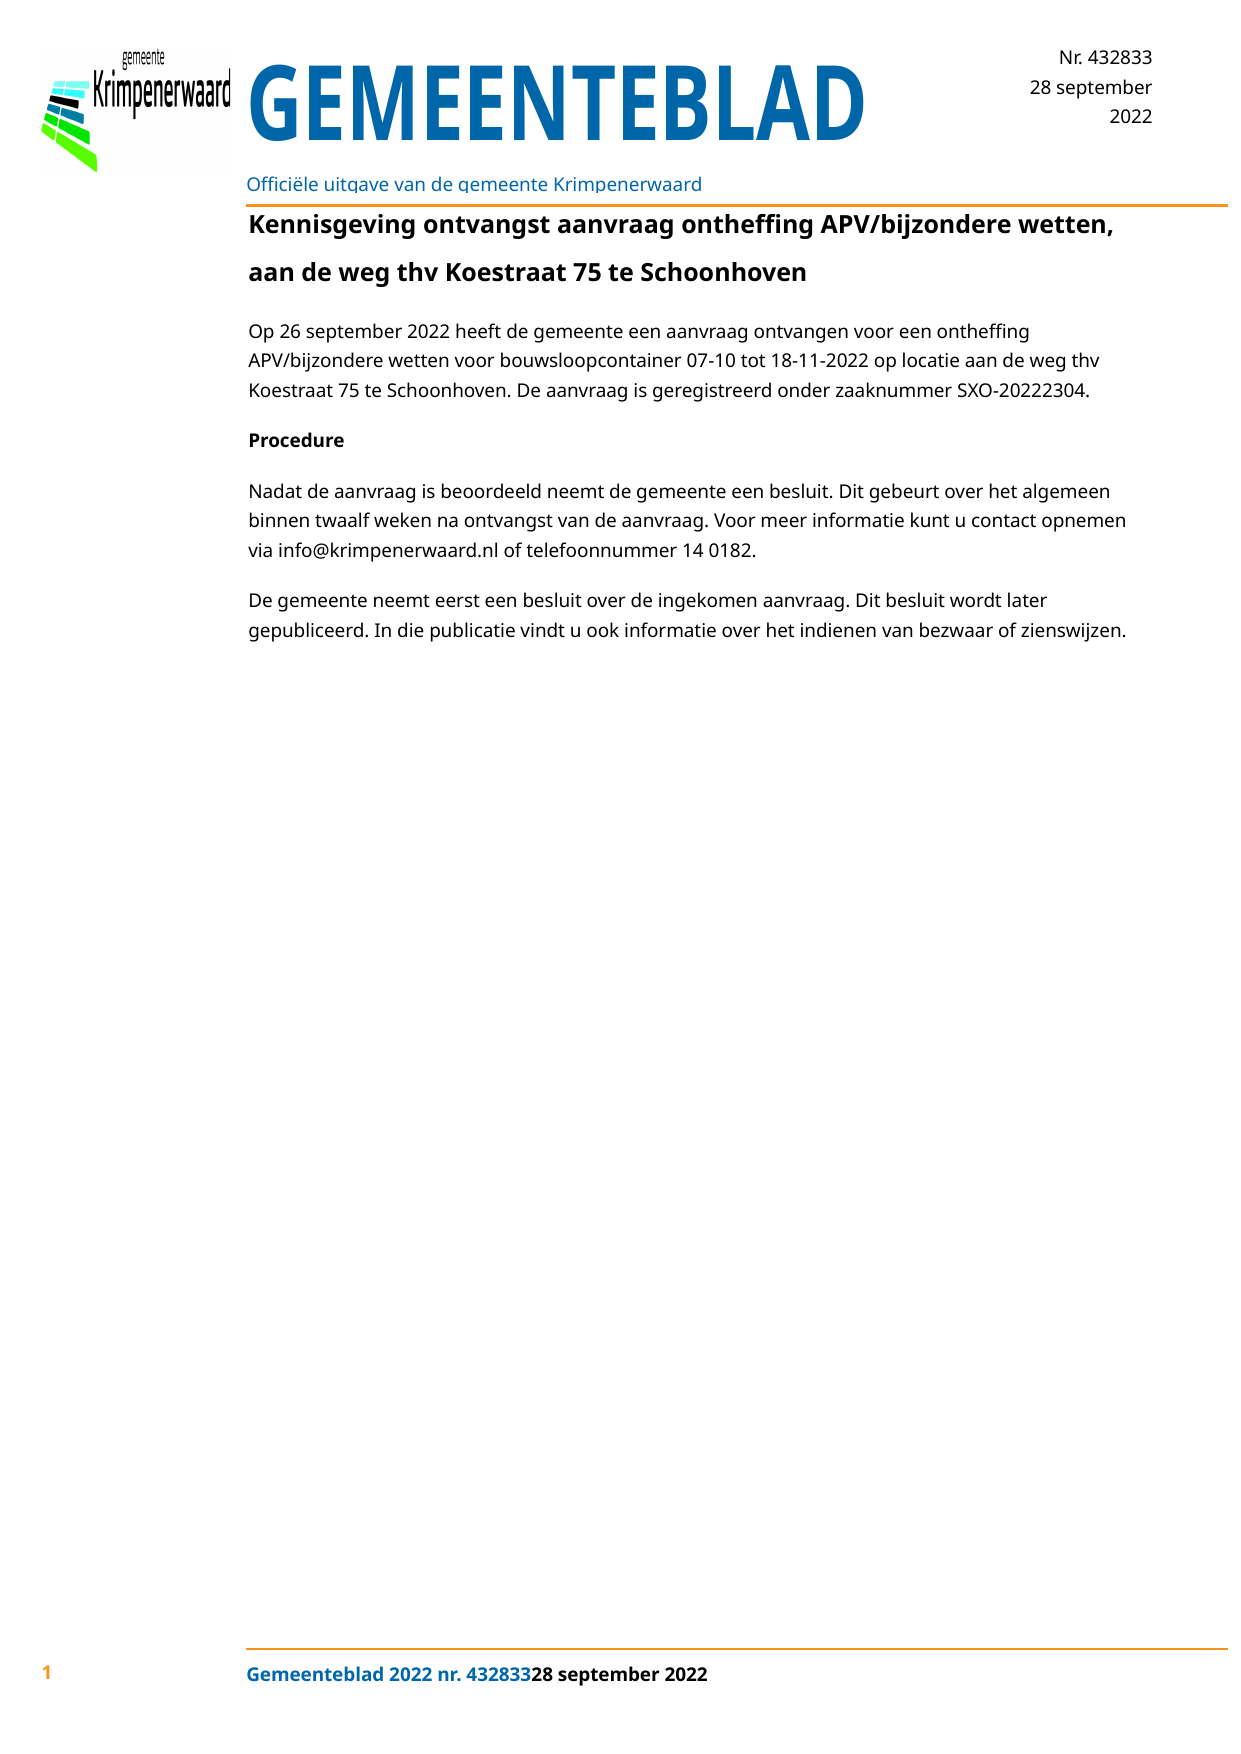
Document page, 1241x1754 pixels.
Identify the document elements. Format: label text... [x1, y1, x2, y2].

text Procedure [248, 427, 1152, 453]
picture [41, 47, 231, 172]
text De gemeente neemt eerst een besluit over de ingekomen aanvraag. Dit besluit wordt later gepubliceerd. In die publicatie vindt u ook informatie over het indienen van bezwaar of zienswijzen. [248, 587, 1152, 643]
text Op 26 september 2022 heeft de gemeente een aanvraag ontvangen voor een ontheffing APV/bijzondere wetten voor bouwsloopcontainer 07-10 tot 18-11-2022 op locatie aan de weg thv Koestraat 75 te Schoonhoven. De aanvraag is geregistreerd onder zaaknummer SXO-20222304. [248, 318, 1152, 403]
text Kennisgeving ontvangst aanvraag ontheffing APV/bijzondere wetten, aan de weg thv Koestraat 75 te Schoonhoven [248, 207, 1152, 288]
text Nadat de aanvraag is beoordeeld neemt de gemeente een besluit. Dit gebeurt over het algemeen binnen twaalf weken na ontvangst van de aanvraag. Voor meer informatie kunt u contact opnemen via info@krimpenerwaard.nl of telefoonnummer 14 0182. [248, 478, 1152, 563]
